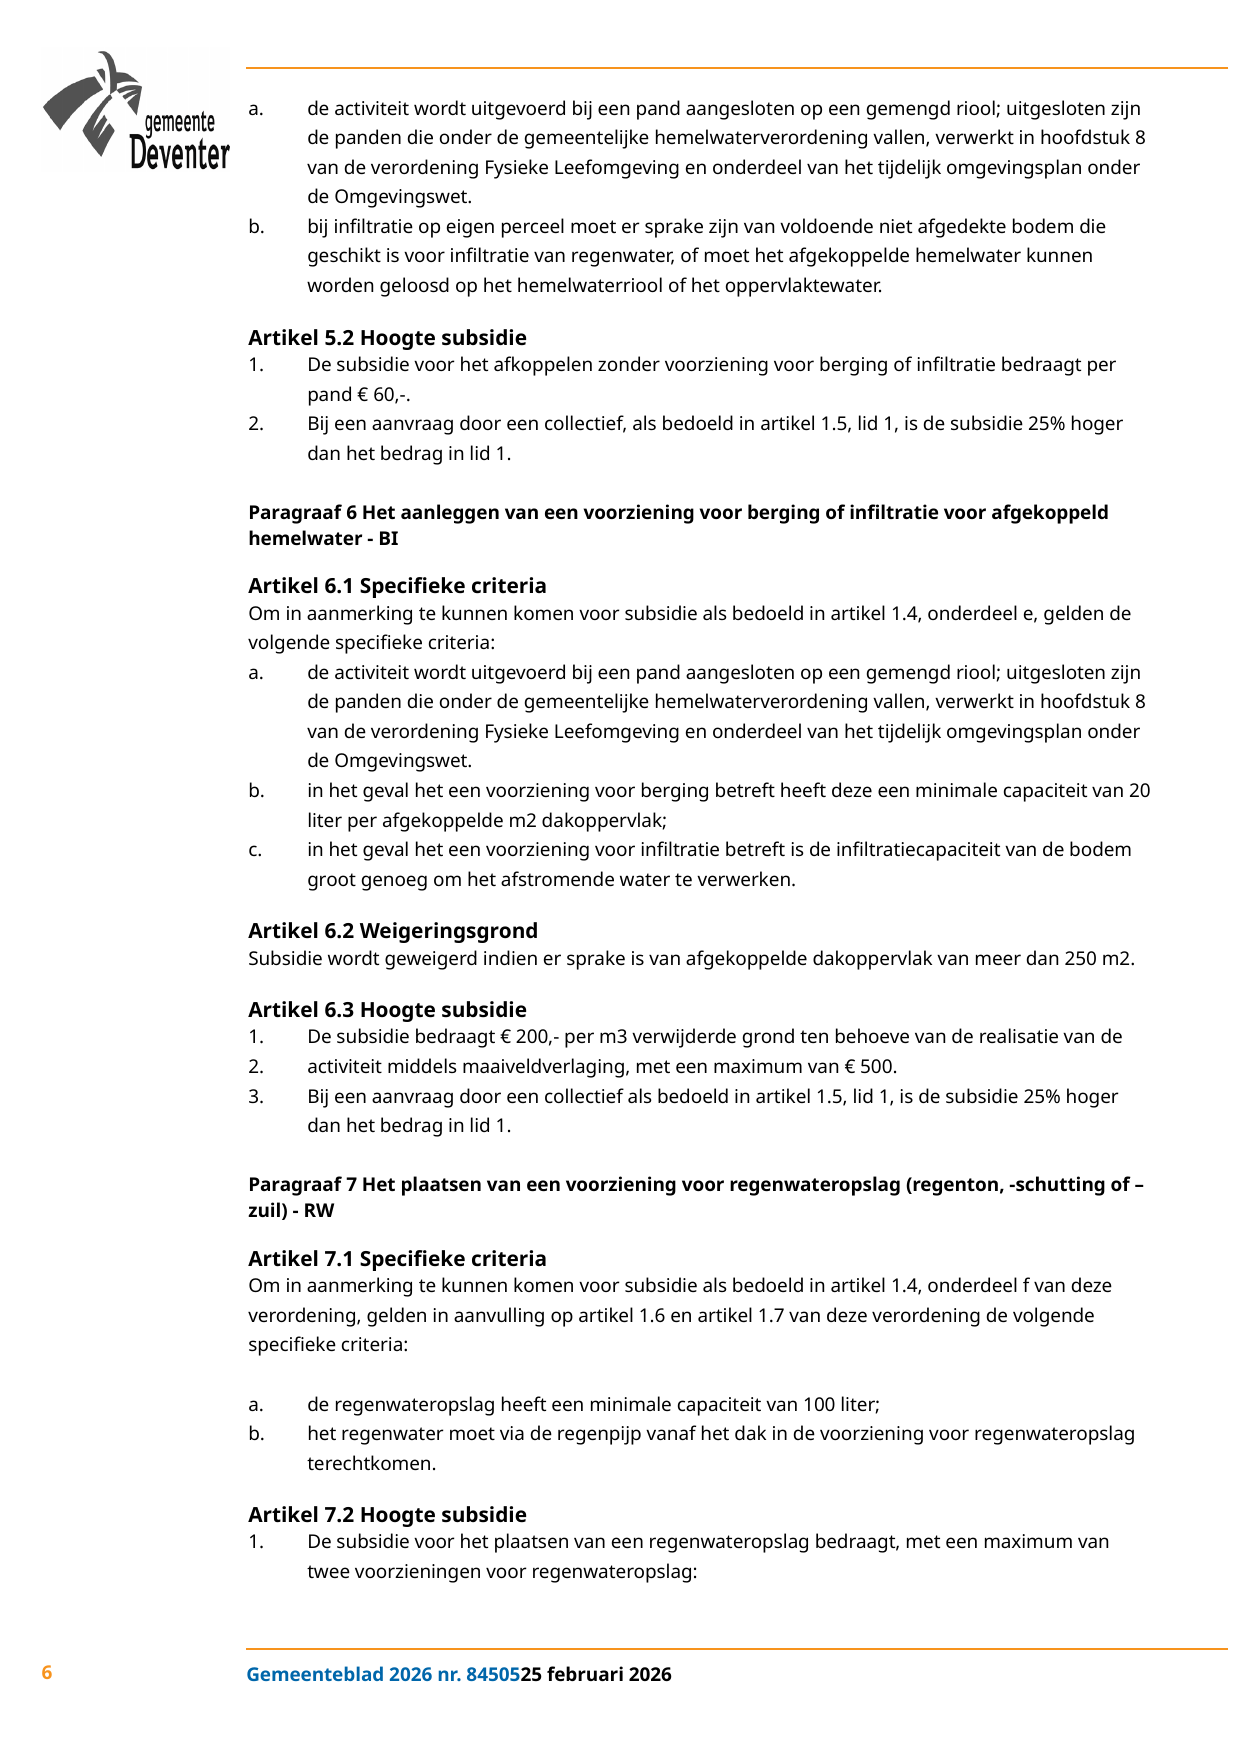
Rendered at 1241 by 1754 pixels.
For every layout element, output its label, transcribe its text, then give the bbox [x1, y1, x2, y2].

list Bij een aanvraag door een collectief als bedoeld in artikel 1.5, lid 1, is de subsidie 25% hoger dan het bedrag in lid 1. [248, 1083, 1152, 1138]
list de regenwateropslag heeft een minimale capaciteit van 100 liter; [248, 1391, 1152, 1416]
list in het geval het een voorziening voor infiltratie betreft is de infiltratiecapaciteit van de bodem groot genoeg om het afstromende water te verwerken. [248, 836, 1152, 892]
picture [41, 47, 231, 172]
text Artikel 6.3 Hoogte subsidie [248, 995, 1152, 1024]
text Artikel 6.2 Weigeringsgrond [248, 916, 1152, 945]
list in het geval het een voorziening voor berging betreft heeft deze een minimale capaciteit van 20 liter per afgekoppelde m2 dakoppervlak; [248, 777, 1152, 833]
text Om in aanmerking te kunnen komen voor subsidie als bedoeld in artikel 1.4, onderdeel e, gelden de volgende specifieke criteria: [248, 600, 1152, 655]
list activiteit middels maaiveldverlaging, met een maximum van € 500. [248, 1053, 1152, 1079]
text Subsidie wordt geweigerd indien er sprake is van afgekoppelde dakoppervlak van meer dan 250 m2. [248, 945, 1152, 971]
list De subsidie voor het afkoppelen zonder voorziening voor berging of infiltratie bedraagt per pand € 60,-. [248, 351, 1152, 406]
text Paragraaf 7 Het plaatsen van een voorziening voor regenwateropslag (regenton, -schutting of – zuil) - RW [248, 1172, 1152, 1223]
text Artikel 6.1 Specifieke criteria [248, 571, 1152, 600]
list de activiteit wordt uitgevoerd bij een pand aangesloten op een gemengd riool; uitgesloten zijn de panden die onder de gemeentelijke hemelwaterverordening vallen, verwerkt in hoofdstuk 8 van de verordening Fysieke Leefomgeving en onderdeel van het tijdelijk omgevingsplan onder de Omgevingswet. [248, 95, 1152, 209]
list Bij een aanvraag door een collectief, als bedoeld in artikel 1.5, lid 1, is de subsidie 25% hoger dan het bedrag in lid 1. [248, 410, 1152, 466]
text Artikel 7.2 Hoogte subsidie [248, 1500, 1152, 1529]
text Artikel 7.1 Specifieke criteria [248, 1244, 1152, 1272]
text Paragraaf 6 Het aanleggen van een voorziening voor berging of infiltratie voor afgekoppeld hemelwater - BI [248, 499, 1152, 551]
text Om in aanmerking te kunnen komen voor subsidie als bedoeld in artikel 1.4, onderdeel f van deze verordening, gelden in aanvulling op artikel 1.6 en artikel 1.7 van deze verordening de volgende specifieke criteria: [248, 1272, 1152, 1357]
list bij infiltratie op eigen perceel moet er sprake zijn van voldoende niet afgedekte bodem die geschikt is voor infiltratie van regenwater, of moet het afgekoppelde hemelwater kunnen worden geloosd op het hemelwaterriool of het oppervlaktewater. [248, 213, 1152, 298]
list De subsidie voor het plaatsen van een regenwateropslag bedraagt, met een maximum van twee voorzieningen voor regenwateropslag: [248, 1529, 1152, 1584]
list het regenwater moet via de regenpijp vanaf het dak in de voorziening voor regenwateropslag terechtkomen. [248, 1420, 1152, 1476]
text Artikel 5.2 Hoogte subsidie [248, 323, 1152, 351]
list de activiteit wordt uitgevoerd bij een pand aangesloten op een gemengd riool; uitgesloten zijn de panden die onder de gemeentelijke hemelwaterverordening vallen, verwerkt in hoofdstuk 8 van de verordening Fysieke Leefomgeving en onderdeel van het tijdelijk omgevingsplan onder de Omgevingswet. [248, 659, 1152, 773]
list De subsidie bedraagt € 200,- per m3 verwijderde grond ten behoeve van de realisatie van de [248, 1024, 1152, 1049]
